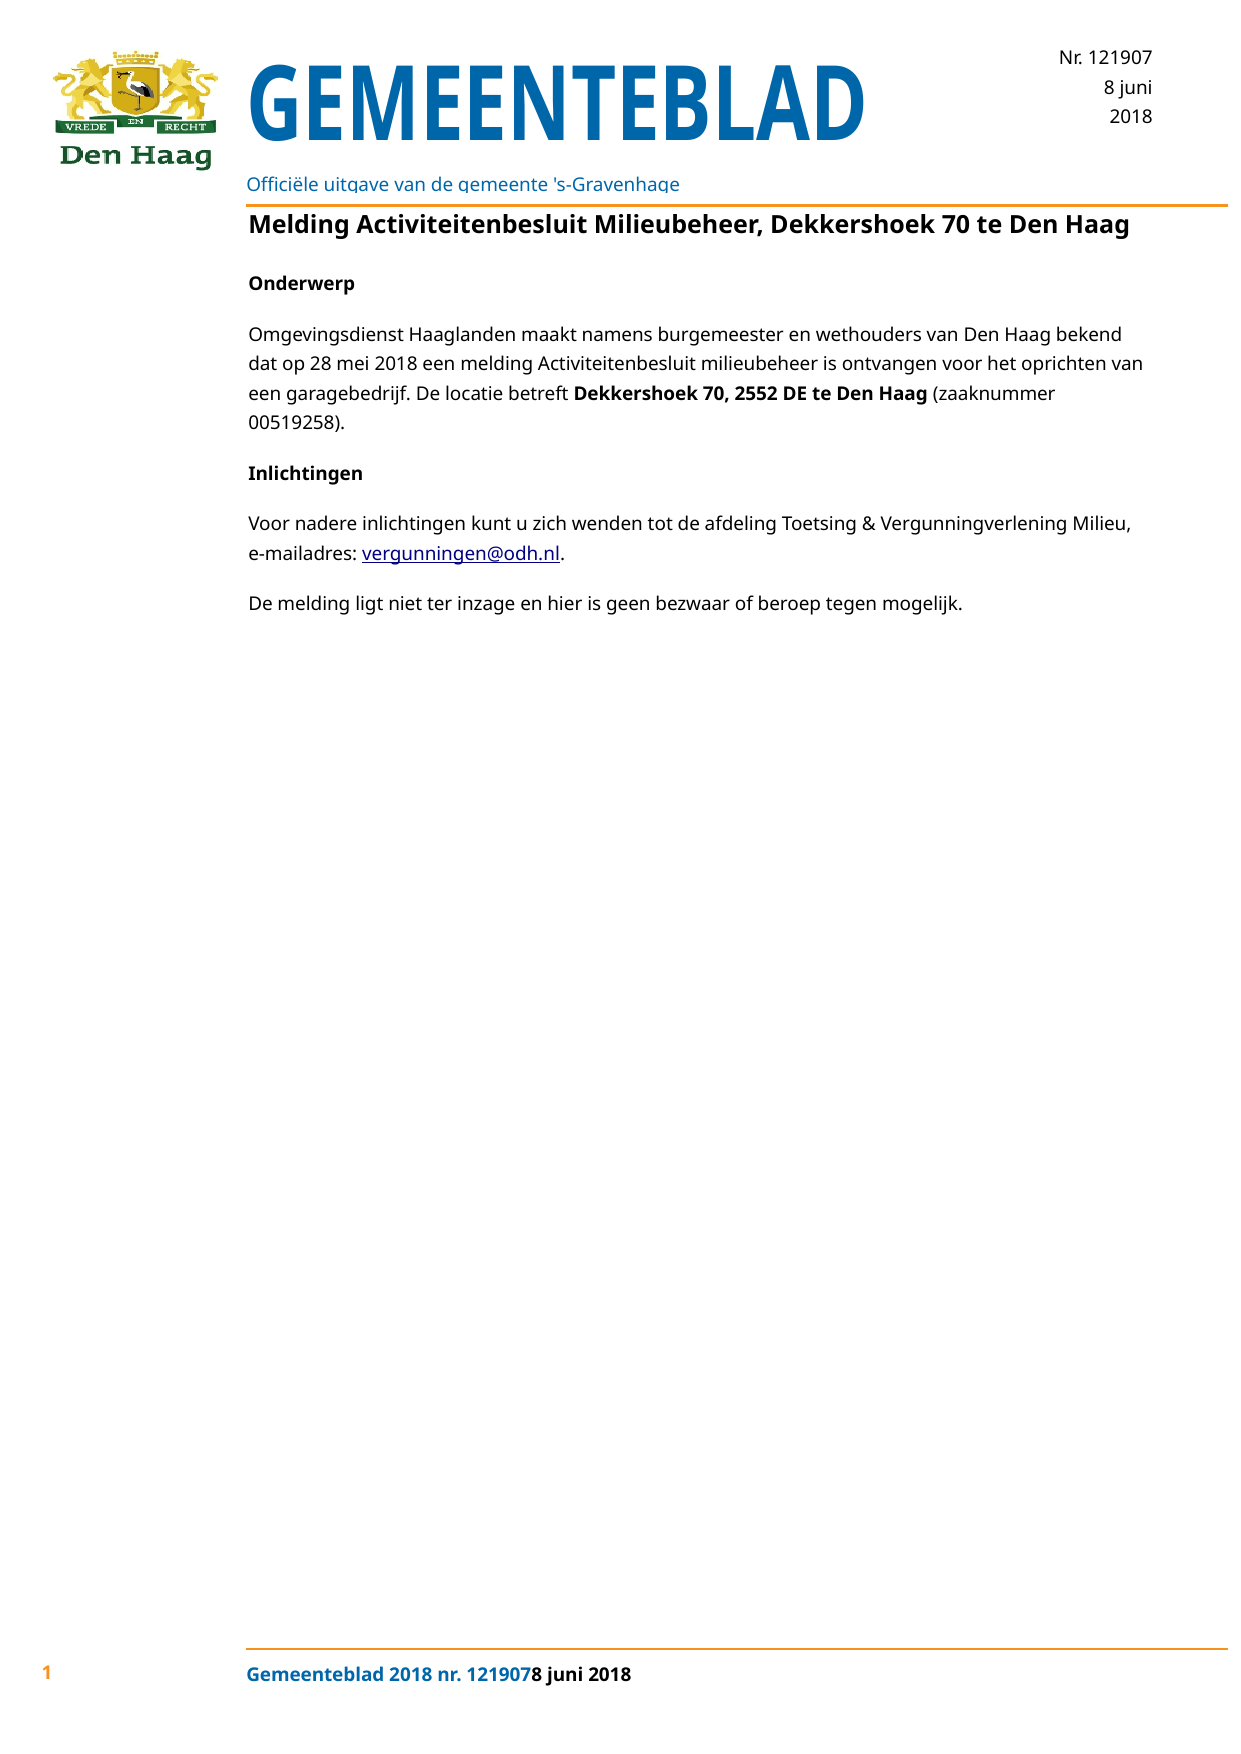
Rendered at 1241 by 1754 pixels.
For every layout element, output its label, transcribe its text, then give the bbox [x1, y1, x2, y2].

text Omgevingsdienst Haaglanden maakt namens burgemeester en wethouders van Den Haag bekend dat op 28 mei 2018 een melding Activiteitenbesluit milieubeheer is ontvangen voor het oprichten van een garagebedrijf. De locatie betreft Dekkershoek 70, 2552 DE te Den Haag (zaaknummer 00519258). [248, 321, 1152, 435]
text Melding Activiteitenbesluit Milieubeheer, Dekkershoek 70 te Den Haag [248, 207, 1152, 241]
text Onderwerp [248, 270, 1152, 296]
text De melding ligt niet ter inzage en hier is geen bezwaar of beroep tegen mogelijk. [248, 590, 1152, 616]
text Voor nadere inlichtingen kunt u zich wenden tot de afdeling Toetsing & Vergunningverlening Milieu, e-mailadres: vergunningen@odh.nl. [248, 510, 1152, 566]
picture [41, 47, 231, 172]
text Inlichtingen [248, 460, 1152, 486]
